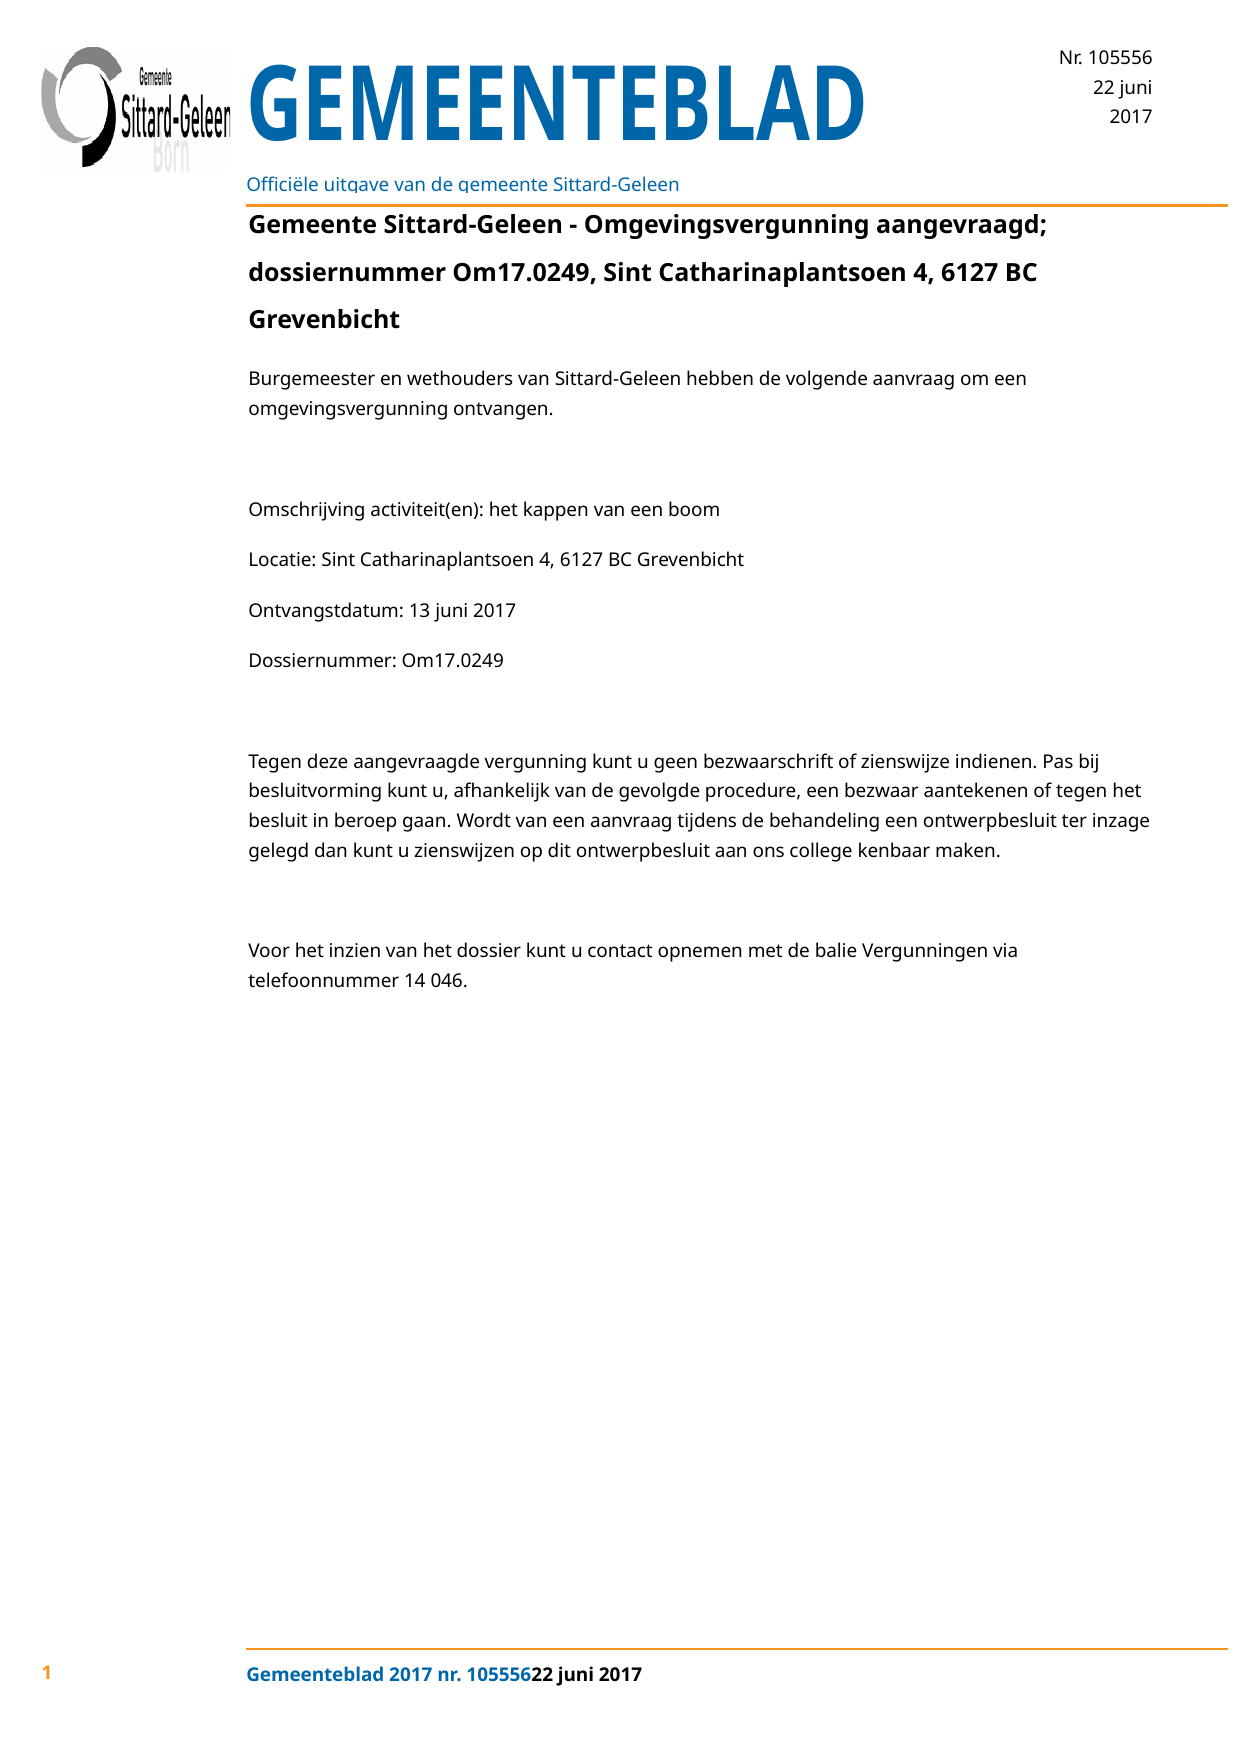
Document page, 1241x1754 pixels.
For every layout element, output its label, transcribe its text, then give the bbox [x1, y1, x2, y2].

text Locatie: Sint Catharinaplantsoen 4, 6127 BC Grevenbicht [248, 546, 1152, 572]
text Gemeente Sittard-Geleen - Omgevingsvergunning aangevraagd; dossiernummer Om17.0249, Sint Catharinaplantsoen 4, 6127 BC Grevenbicht [248, 207, 1152, 336]
text Omschrijving activiteit(en): het kappen van een boom [248, 496, 1152, 522]
text Dossiernummer: Om17.0249 [248, 647, 1152, 673]
text Tegen deze aangevraagde vergunning kunt u geen bezwaarschrift of zienswijze indienen. Pas bij besluitvorming kunt u, afhankelijk van de gevolgde procedure, een bezwaar aantekenen of tegen het besluit in beroep gaan. Wordt van een aanvraag tijdens de behandeling een ontwerpbesluit ter inzage gelegd dan kunt u zienswijzen op dit ontwerpbesluit aan ons college kenbaar maken. [248, 748, 1152, 862]
text Burgemeester en wethouders van Sittard-Geleen hebben de volgende aanvraag om een omgevingsvergunning ontvangen. [248, 366, 1152, 421]
picture [41, 47, 231, 172]
text Voor het inzien van het dossier kunt u contact opnemen met de balie Vergunningen via telefoonnummer 14 046. [248, 938, 1152, 993]
text Ontvangstdatum: 13 juni 2017 [248, 597, 1152, 622]
